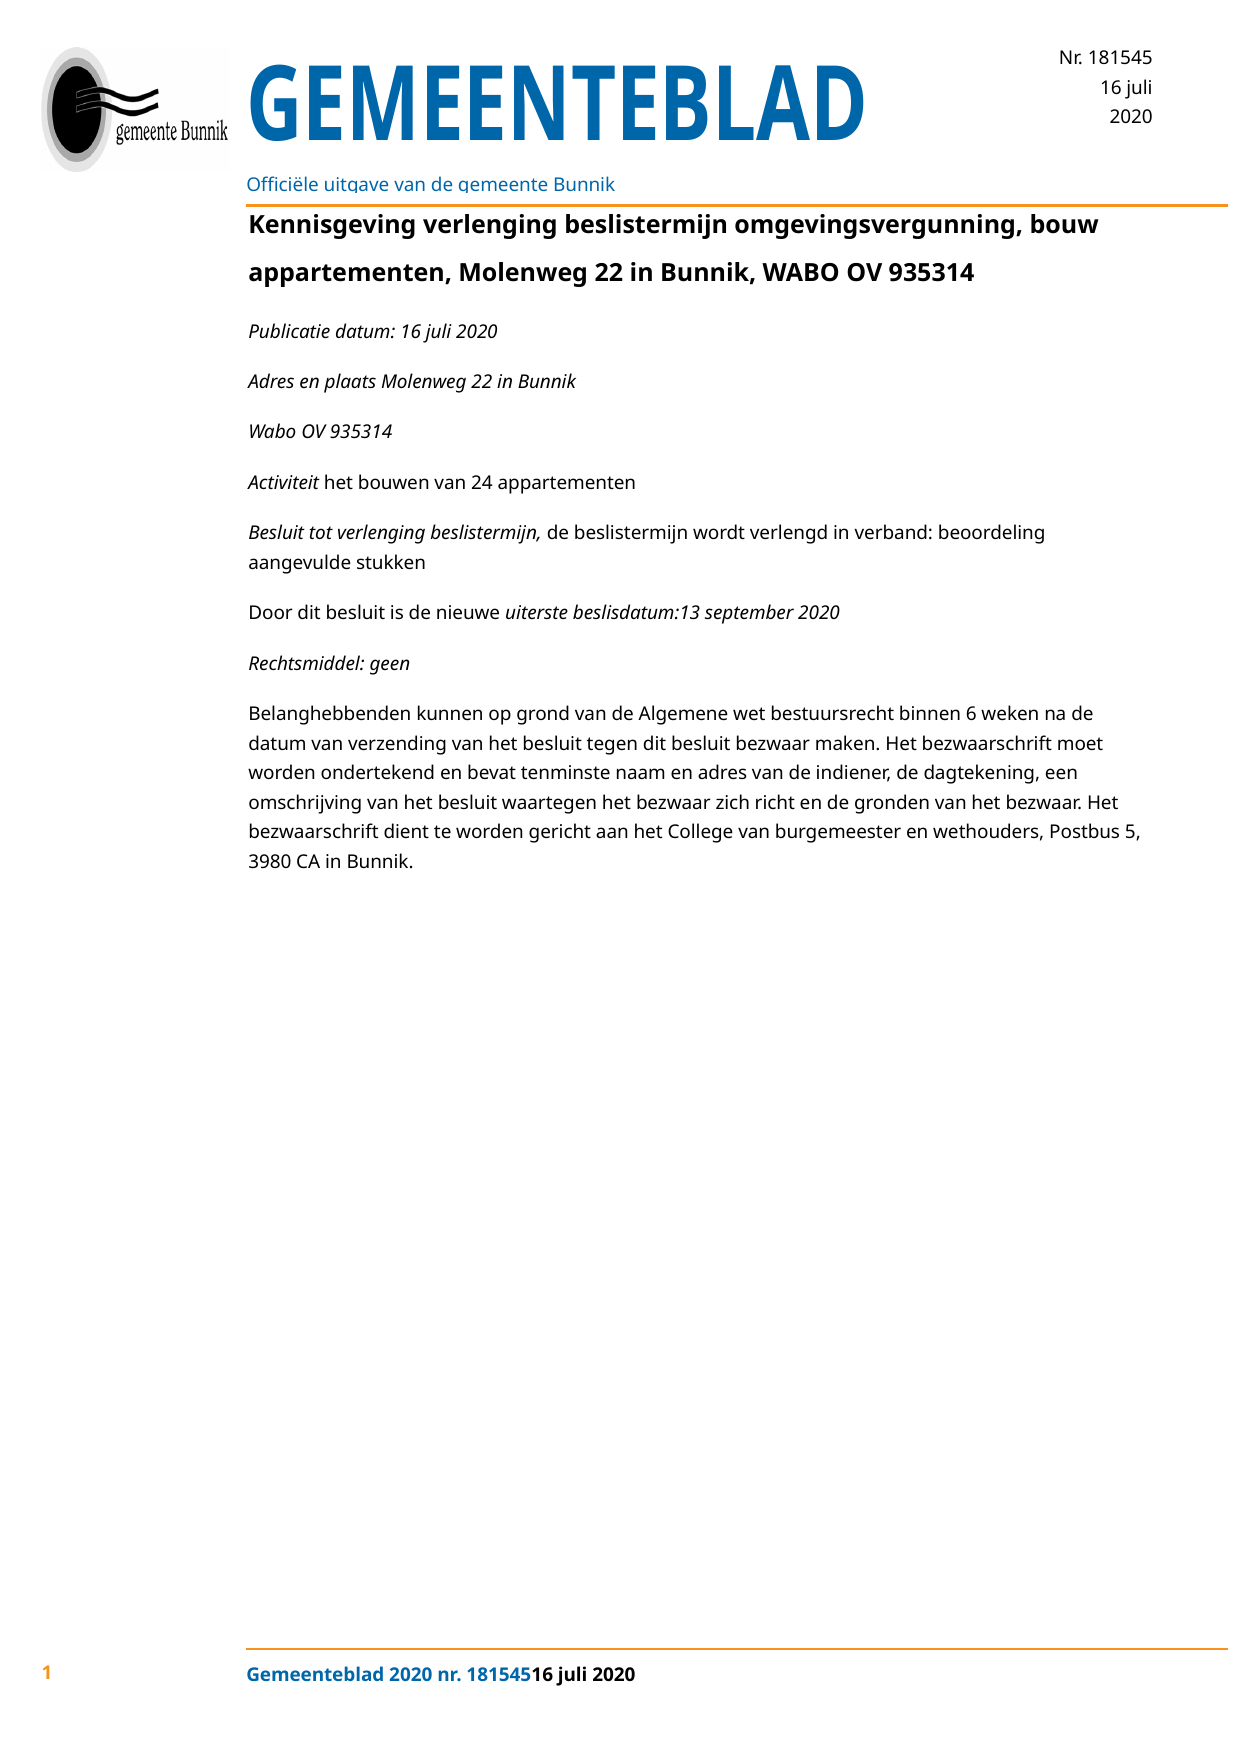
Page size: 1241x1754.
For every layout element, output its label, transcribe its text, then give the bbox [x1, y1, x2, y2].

text Kennisgeving verlenging beslistermijn omgevingsvergunning, bouw appartementen, Molenweg 22 in Bunnik, WABO OV 935314 [248, 207, 1152, 288]
picture [41, 47, 231, 172]
text Activiteit het bouwen van 24 appartementen [248, 469, 1152, 495]
text Besluit tot verlenging beslistermijn, de beslistermijn wordt verlengd in verband: beoordeling aangevulde stukken [248, 519, 1152, 575]
text Belanghebbenden kunnen op grond van de Algemene wet bestuursrecht binnen 6 weken na de datum van verzending van het besluit tegen dit besluit bezwaar maken. Het bezwaarschrift moet worden ondertekend en bevat tenminste naam en adres van de indiener, de dagtekening, een omschrijving van het besluit waartegen het bezwaar zich richt en de gronden van het bezwaar. Het bezwaarschrift dient te worden gericht aan het College van burgemeester en wethouders, Postbus 5, 3980 CA in Bunnik. [248, 700, 1152, 874]
text Rechtsmiddel: geen [248, 650, 1152, 676]
text Wabo OV 935314 [248, 419, 1152, 444]
text Door dit besluit is de nieuwe uiterste beslisdatum:13 september 2020 [248, 599, 1152, 625]
text Publicatie datum: 16 juli 2020 [248, 318, 1152, 344]
text Adres en plaats Molenweg 22 in Bunnik [248, 368, 1152, 394]
